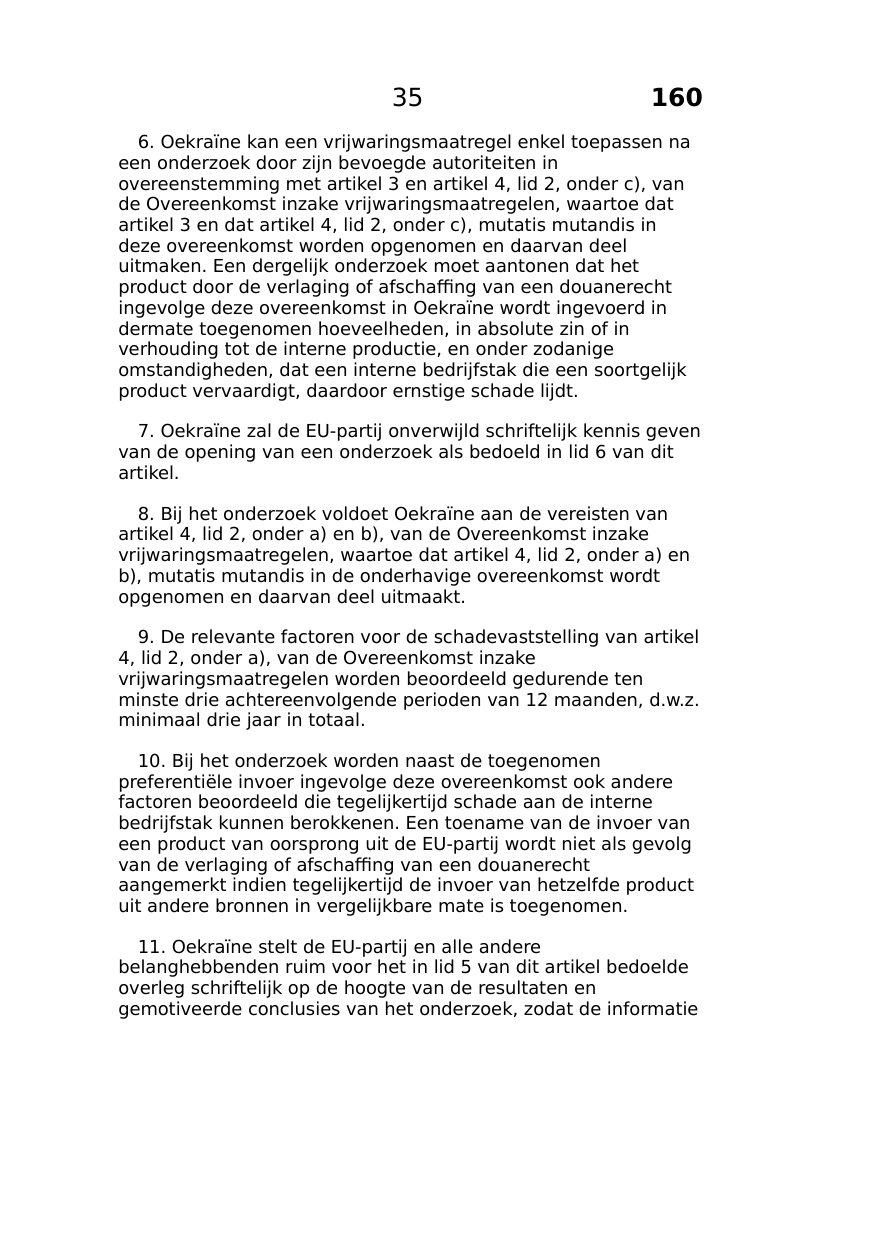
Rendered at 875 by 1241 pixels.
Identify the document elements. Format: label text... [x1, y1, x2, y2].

text 9. De relevante factoren voor de schadevaststelling van artikel 4, lid 2, onder a), van de Overeenkomst inzake vrijwaringsmaatregelen worden beoordeeld gedurende ten minste drie achtereenvolgende perioden van 12 maanden, d.w.z. minimaal drie jaar in totaal. [118, 627, 703, 731]
text 11. Oekraïne stelt de EU-partij en alle andere belanghebbenden ruim voor het in lid 5 van dit artikel bedoelde overleg schriftelijk op de hoogte van de resultaten en gemotiveerde conclusies van het onderzoek, zodat de informatie [118, 937, 703, 1019]
text 6. Oekraïne kan een vrijwaringsmaatregel enkel toepassen na een onderzoek door zijn bevoegde autoriteiten in overeenstemming met artikel 3 en artikel 4, lid 2, onder c), van de Overeenkomst inzake vrijwaringsmaatregelen, waartoe dat artikel 3 en dat artikel 4, lid 2, onder c), mutatis mutandis in deze overeenkomst worden opgenomen en daarvan deel uitmaken. Een dergelijk onderzoek moet aantonen dat het product door de verlaging of afschaffing van een douanerecht ingevolge deze overeenkomst in Oekraïne wordt ingevoerd in dermate toegenomen hoeveelheden, in absolute zin of in verhouding tot de interne productie, en onder zodanige omstandigheden, dat een interne bedrijfstak die een soortgelijk product vervaardigt, daardoor ernstige schade lijdt. [118, 132, 703, 401]
text 10. Bij het onderzoek worden naast de toegenomen preferentiële invoer ingevolge deze overeenkomst ook andere factoren beoordeeld die tegelijkertijd schade aan de interne bedrijfstak kunnen berokkenen. Een toename van de invoer van een product van oorsprong uit de EU-partij wordt niet als gevolg van de verlaging of afschaffing van een douanerecht aangemerkt indien tegelijkertijd de invoer van hetzelfde product uit andere bronnen in vergelijkbare mate is toegenomen. [118, 751, 703, 917]
text 8. Bij het onderzoek voldoet Oekraïne aan de vereisten van artikel 4, lid 2, onder a) en b), van de Overeenkomst inzake vrijwaringsmaatregelen, waartoe dat artikel 4, lid 2, onder a) en b), mutatis mutandis in de onderhavige overeenkomst wordt opgenomen en daarvan deel uitmaakt. [118, 503, 703, 607]
text 7. Oekraïne zal de EU-partij onverwijld schriftelijk kennis geven van de opening van een onderzoek als bedoeld in lid 6 van dit artikel. [118, 421, 703, 483]
